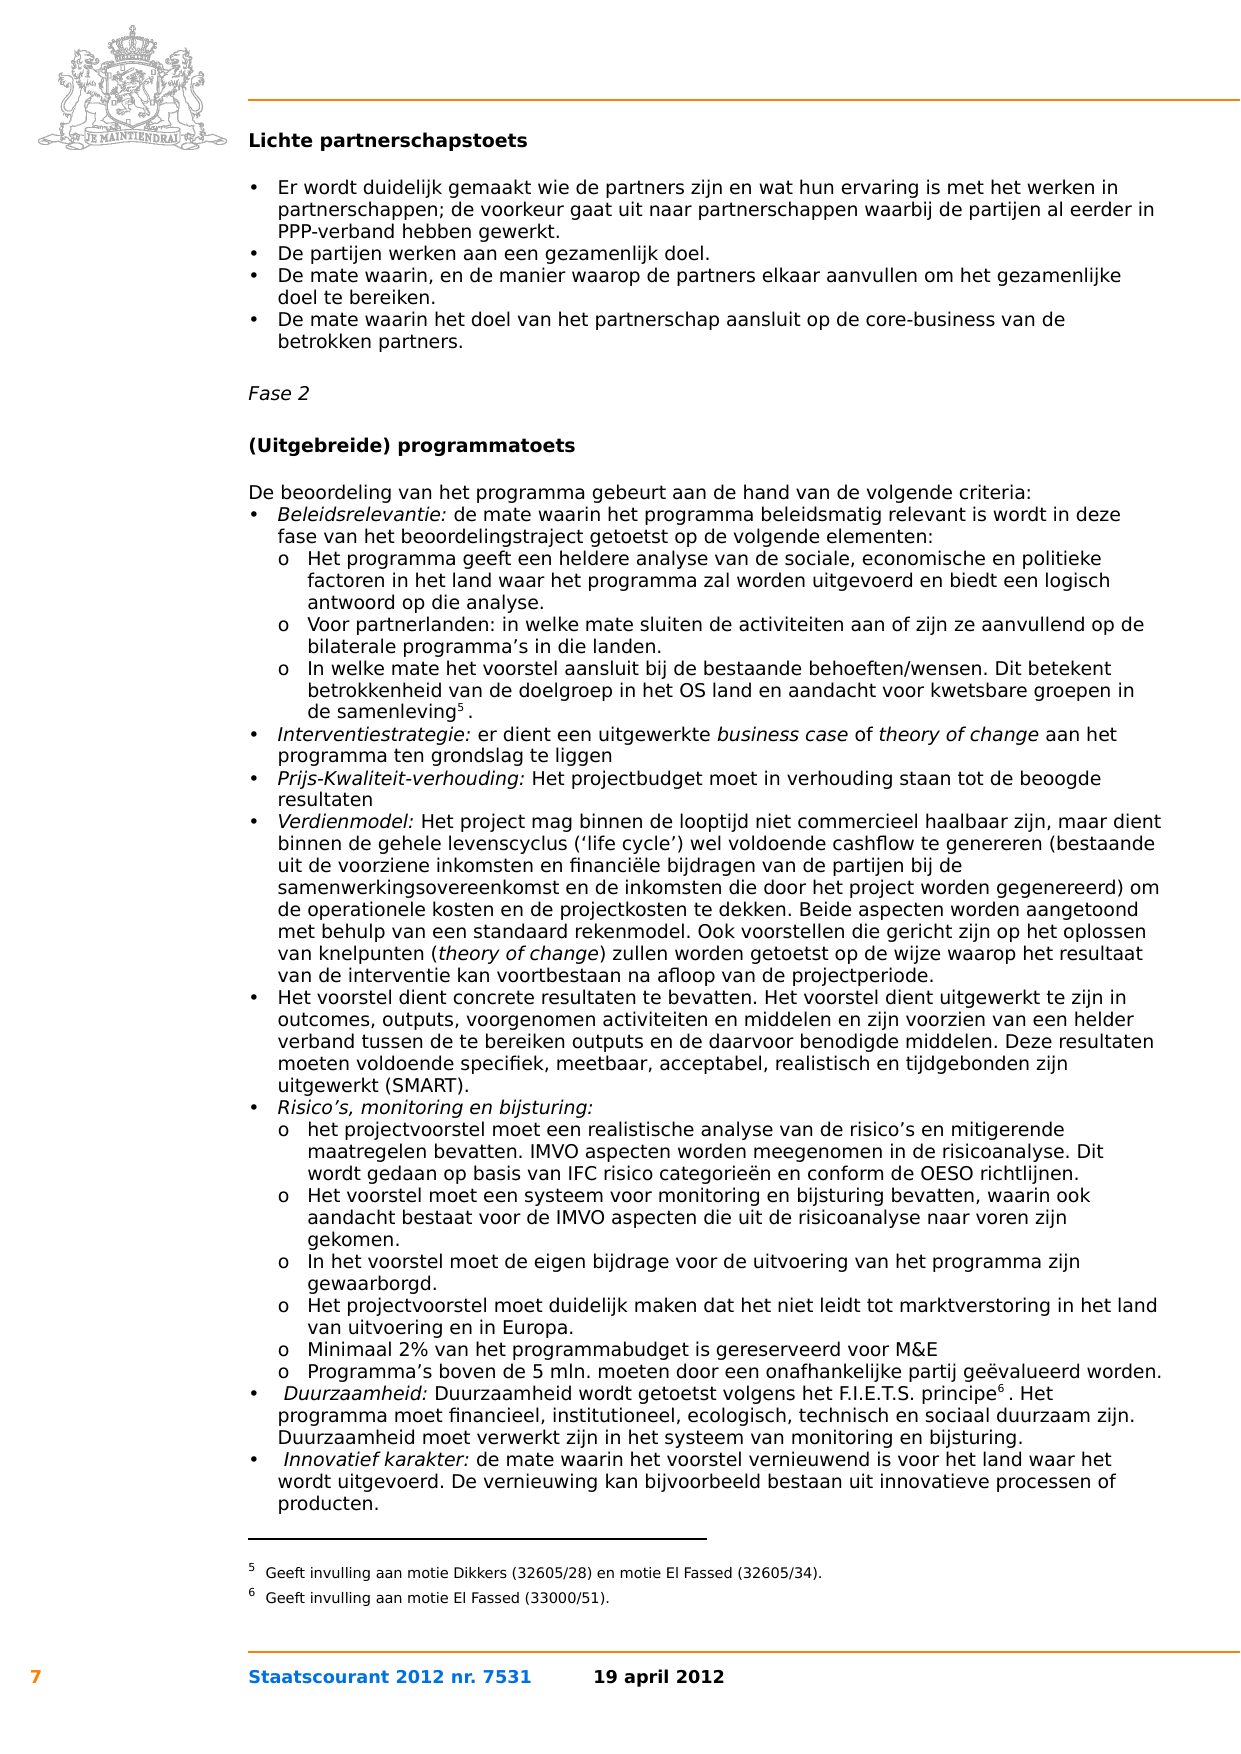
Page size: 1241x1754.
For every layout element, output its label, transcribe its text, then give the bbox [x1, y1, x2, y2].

subtitle Lichte partnerschapstoets [248, 130, 1163, 152]
text • De mate waarin het doel van het partnerschap aansluit op de core-business van de betrokken partners. [248, 309, 1163, 353]
text De beoordeling van het programma gebeurt aan de hand van de volgende criteria: [248, 482, 1163, 504]
text o Het voorstel moet een systeem voor monitoring en bijsturing bevatten, waarin ook aandacht bestaat voor de IMVO aspecten die uit de risicoanalyse naar voren zijn gekomen. [278, 1185, 1163, 1251]
text • Duurzaamheid: Duurzaamheid wordt getoetst volgens het F.I.E.T.S. principe. Het programma moet financieel, institutioneel, ecologisch, technisch en sociaal duurzaam zijn. Duurzaamheid moet verwerkt zijn in het systeem van monitoring en bijsturing. [248, 1383, 1163, 1449]
text o Voor partnerlanden: in welke mate sluiten de activiteiten aan of zijn ze aanvullend op de bilaterale programma’s in die landen. [278, 613, 1163, 657]
picture [38, 25, 227, 150]
text o het projectvoorstel moet een realistische analyse van de risico’s en mitigerende maatregelen bevatten. IMVO aspecten worden meegenomen in de risicoanalyse. Dit wordt gedaan op basis van IFC risico categorieën en conform de OESO richtlijnen. [278, 1119, 1163, 1185]
text o Het projectvoorstel moet duidelijk maken dat het niet leidt tot marktverstoring in het land van uitvoering en in Europa. [278, 1295, 1163, 1339]
text o Het programma geeft een heldere analyse van de sociale, economische en politieke factoren in het land waar het programma zal worden uitgevoerd en biedt een logisch antwoord op die analyse. [278, 548, 1163, 613]
text • De partijen werken aan een gezamenlijk doel. [248, 243, 1163, 265]
text Geeft invulling aan motie Dikkers (32605/28) en motie El Fassed (32605/34). [248, 1561, 1163, 1583]
subtitle Fase 2 [248, 383, 1163, 405]
text o Programma’s boven de 5 mln. moeten door een onafhankelijke partij geëvalueerd worden. [278, 1361, 1163, 1383]
text • Verdienmodel: Het project mag binnen de looptijd niet commercieel haalbaar zijn, maar dient binnen de gehele levenscyclus (‘life cycle’) wel voldoende cashflow te genereren (bestaande uit de voorziene inkomsten en financiële bijdragen van de partijen bij de samenwerkingsovereenkomst en de inkomsten die door het project worden gegenereerd) om de operationele kosten en de projectkosten te dekken. Beide aspecten worden aangetoond met behulp van een standaard rekenmodel. Ook voorstellen die gericht zijn op het oplossen van knelpunten (theory of change) zullen worden getoetst op de wijze waarop het resultaat van de interventie kan voortbestaan na afloop van de projectperiode. [248, 811, 1163, 987]
text • Risico’s, monitoring en bijsturing: [248, 1097, 1163, 1119]
text • Er wordt duidelijk gemaakt wie de partners zijn en wat hun ervaring is met het werken in partnerschappen; de voorkeur gaat uit naar partnerschappen waarbij de partijen al eerder in PPP-verband hebben gewerkt. [248, 177, 1163, 243]
text • Prijs-Kwaliteit-verhouding: Het projectbudget moet in verhouding staan tot de beoogde resultaten [248, 767, 1163, 811]
text • Innovatief karakter: de mate waarin het voorstel vernieuwend is voor het land waar het wordt uitgevoerd. De vernieuwing kan bijvoorbeeld bestaan uit innovatieve processen of producten. [248, 1449, 1163, 1515]
text • Het voorstel dient concrete resultaten te bevatten. Het voorstel dient uitgewerkt te zijn in outcomes, outputs, voorgenomen activiteiten en middelen en zijn voorzien van een helder verband tussen de te bereiken outputs en de daarvoor benodigde middelen. Deze resultaten moeten voldoende specifiek, meetbaar, acceptabel, realistisch en tijdgebonden zijn uitgewerkt (SMART). [248, 987, 1163, 1097]
text • Interventiestrategie: er dient een uitgewerkte business case of theory of change aan het programma ten grondslag te liggen [248, 723, 1163, 767]
subtitle (Uitgebreide) programmatoets [248, 435, 1163, 457]
text • Beleidsrelevantie: de mate waarin het programma beleidsmatig relevant is wordt in deze fase van het beoordelingstraject getoetst op de volgende elementen: [248, 504, 1163, 548]
text Geeft invulling aan motie El Fassed (33000/51). [248, 1586, 1163, 1608]
text o In welke mate het voorstel aansluit bij de bestaande behoeften/wensen. Dit betekent betrokkenheid van de doelgroep in het OS land en aandacht voor kwetsbare groepen in de samenleving. [278, 657, 1163, 723]
text o In het voorstel moet de eigen bijdrage voor de uitvoering van het programma zijn gewaarborgd. [278, 1251, 1163, 1295]
text • De mate waarin, en de manier waarop de partners elkaar aanvullen om het gezamenlijke doel te bereiken. [248, 265, 1163, 309]
text o Minimaal 2% van het programmabudget is gereserveerd voor M&E [278, 1339, 1163, 1361]
